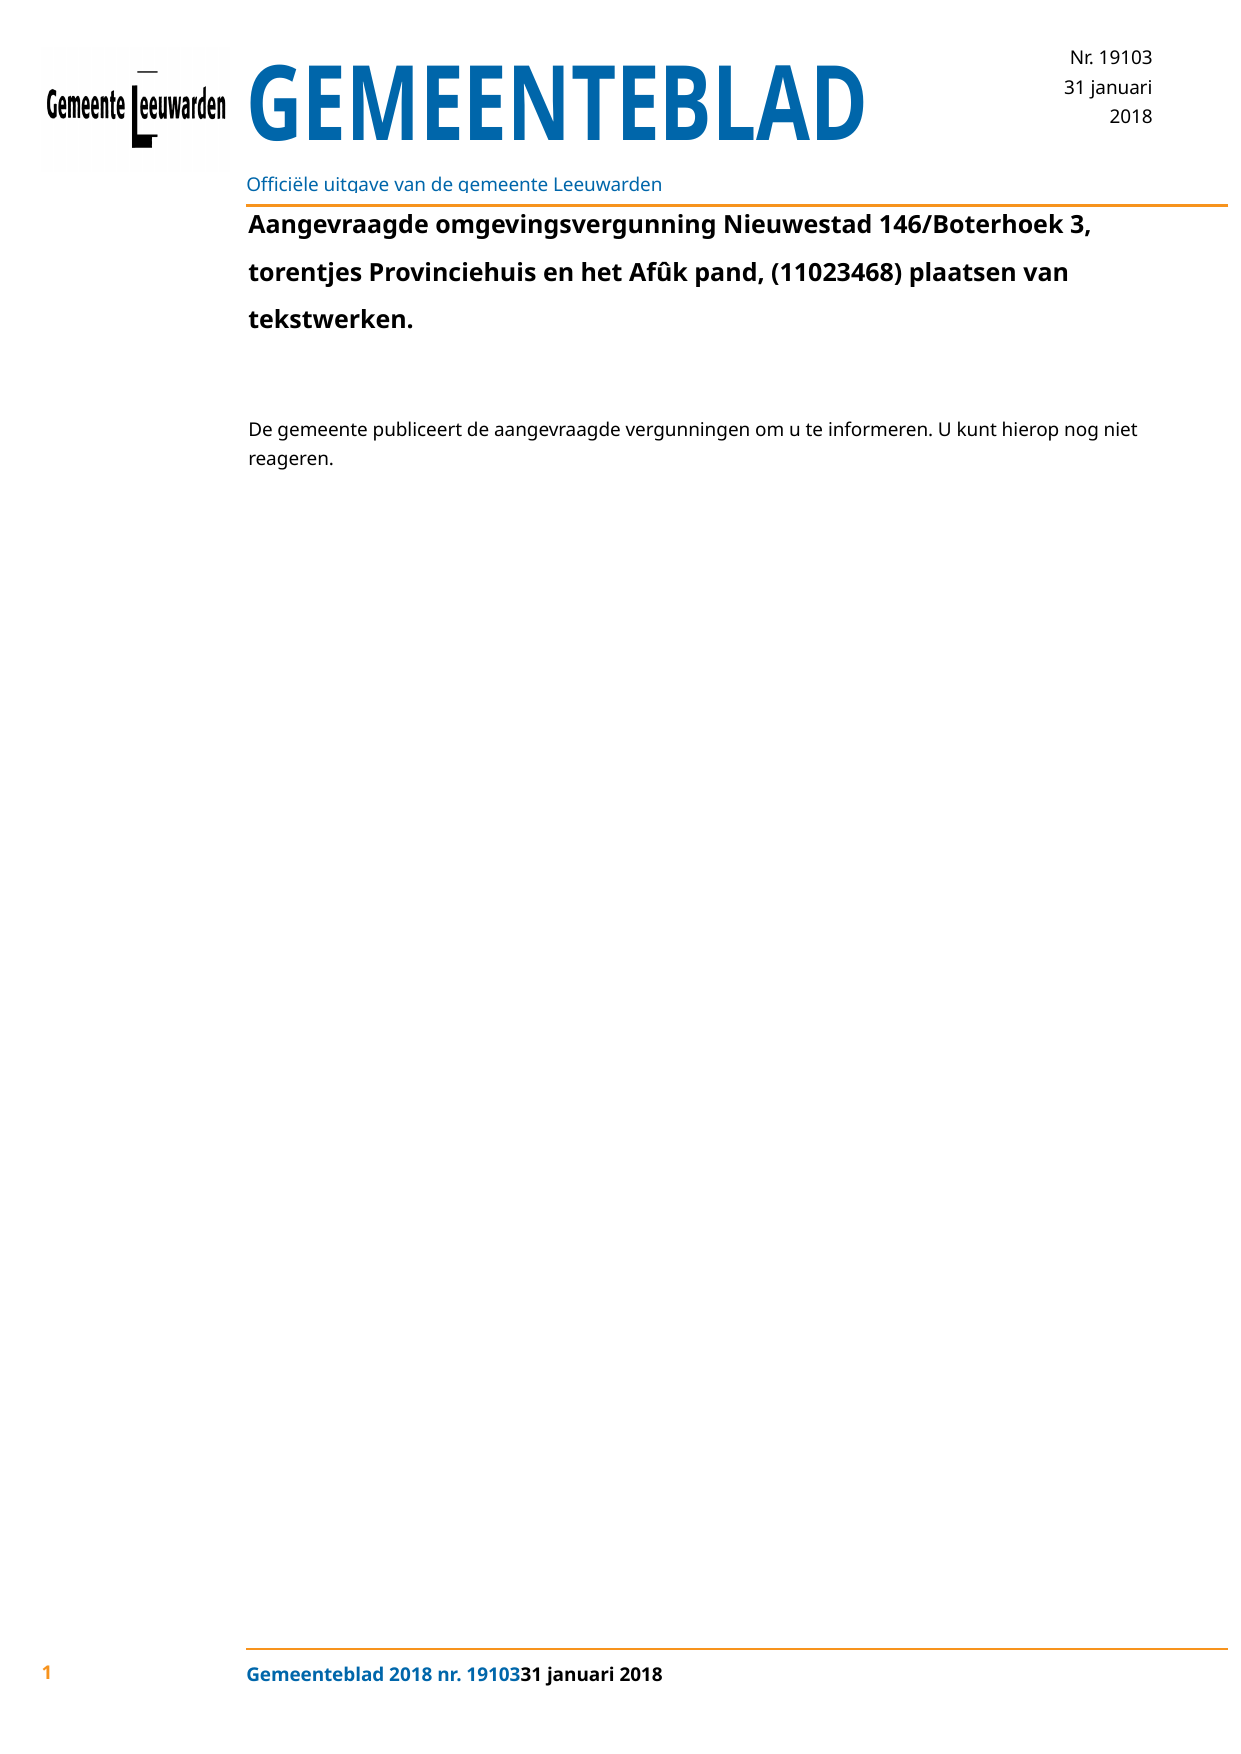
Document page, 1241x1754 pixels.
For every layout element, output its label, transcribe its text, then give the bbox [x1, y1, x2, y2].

picture [41, 47, 231, 172]
text De gemeente publiceert de aangevraagde vergunningen om u te informeren. U kunt hierop nog niet reageren. [248, 416, 1152, 471]
text Aangevraagde omgevingsvergunning Nieuwestad 146/Boterhoek 3, torentjes Provinciehuis en het Afûk pand, (11023468) plaatsen van tekstwerken. [248, 207, 1152, 336]
